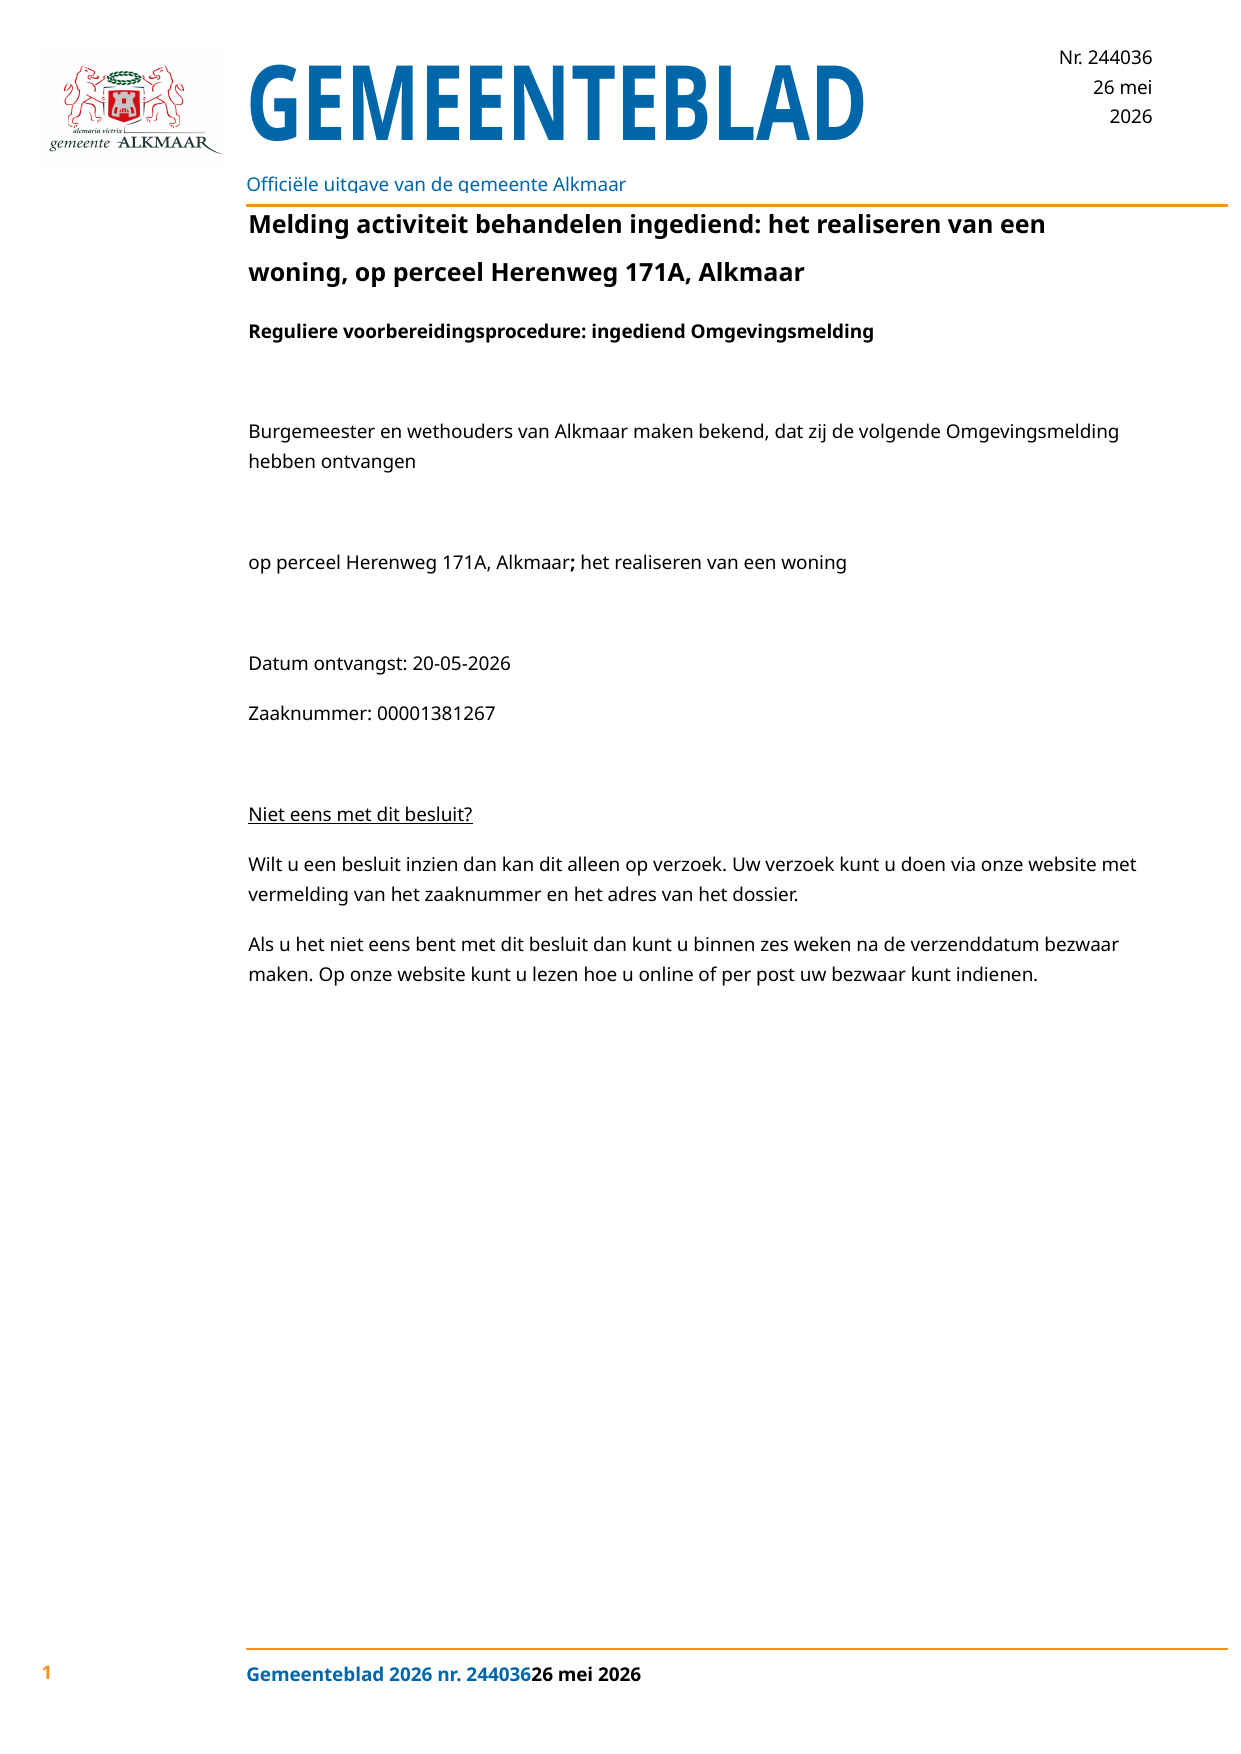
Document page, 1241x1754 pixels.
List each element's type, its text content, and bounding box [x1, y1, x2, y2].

text Zaaknummer: 00001381267 [248, 700, 1152, 726]
text Melding activiteit behandelen ingediend: het realiseren van een woning, op perceel Herenweg 171A, Alkmaar [248, 207, 1152, 288]
text Niet eens met dit besluit? [248, 801, 1152, 827]
text Burgemeester en wethouders van Alkmaar maken bekend, dat zij de volgende Omgevingsmelding hebben ontvangen [248, 419, 1152, 474]
text Wilt u een besluit inzien dan kan dit alleen op verzoek. Uw verzoek kunt u doen via onze website met vermelding van het zaaknummer en het adres van het dossier. [248, 852, 1152, 907]
text Datum ontvangst: 20-05-2026 [248, 650, 1152, 676]
text Reguliere voorbereidingsprocedure: ingediend Omgevingsmelding [248, 318, 1152, 344]
text op perceel Herenweg 171A, Alkmaar; het realiseren van een woning [248, 549, 1152, 575]
text Als u het niet eens bent met dit besluit dan kunt u binnen zes weken na de verzenddatum bezwaar maken. Op onze website kunt u lezen hoe u online of per post uw bezwaar kunt indienen. [248, 932, 1152, 987]
picture [41, 47, 231, 172]
